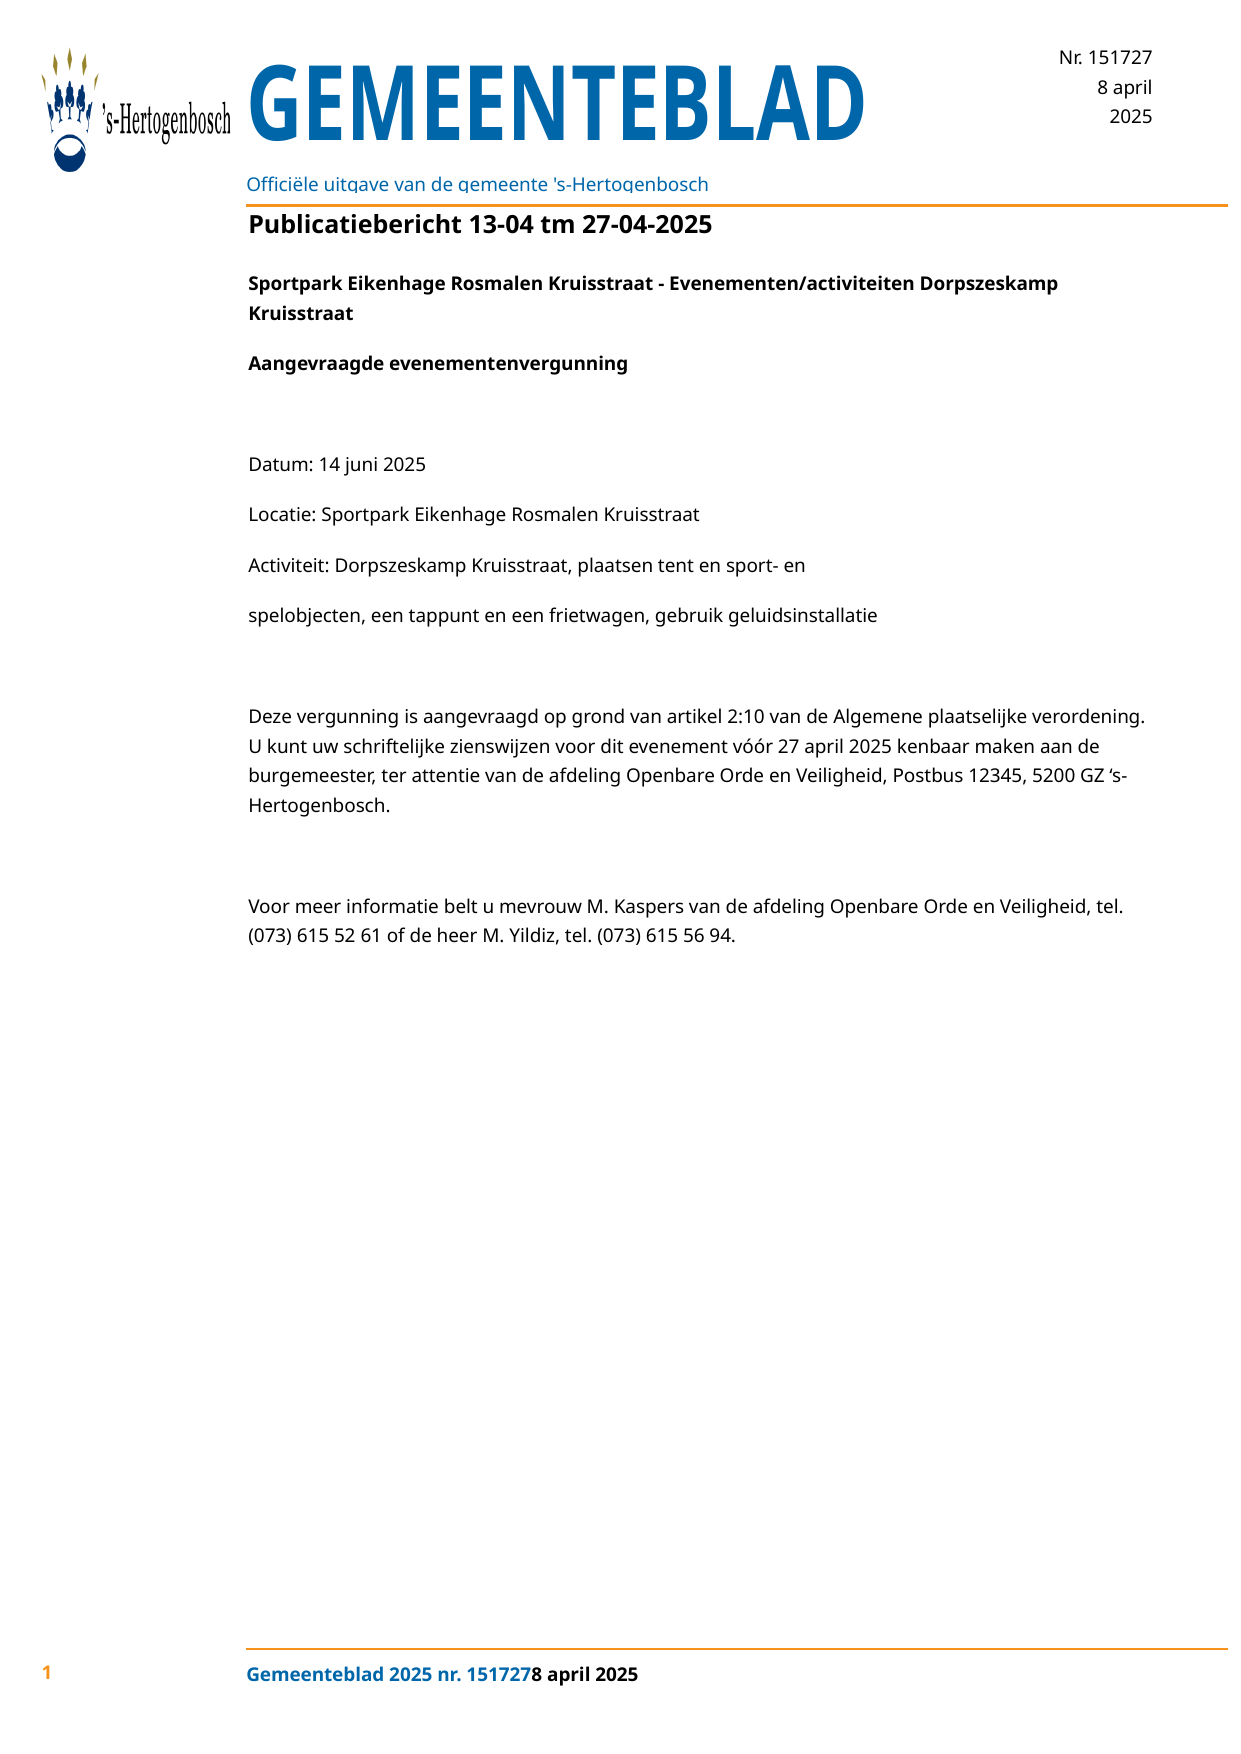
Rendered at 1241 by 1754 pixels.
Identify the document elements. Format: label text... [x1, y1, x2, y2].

text Aangevraagde evenementenvergunning [248, 350, 1152, 376]
text Publicatiebericht 13-04 tm 27-04-2025 [248, 207, 1152, 241]
text Activiteit: Dorpszeskamp Kruisstraat, plaatsen tent en sport- en [248, 552, 1152, 578]
text Datum: 14 juni 2025 [248, 451, 1152, 477]
text Voor meer informatie belt u mevrouw M. Kaspers van de afdeling Openbare Orde en Veiligheid, tel. (073) 615 52 61 of de heer M. Yildiz, tel. (073) 615 56 94. [248, 893, 1152, 948]
text Deze vergunning is aangevraagd op grond van artikel 2:10 van de Algemene plaatselijke verordening. U kunt uw schriftelijke zienswijzen voor dit evenement vóór 27 april 2025 kenbaar maken aan de burgemeester, ter attentie van de afdeling Openbare Orde en Veiligheid, Postbus 12345, 5200 GZ ‘s-Hertogenbosch. [248, 703, 1152, 818]
text Sportpark Eikenhage Rosmalen Kruisstraat - Evenementen/activiteiten Dorpszeskamp Kruisstraat [248, 270, 1152, 326]
text Locatie: Sportpark Eikenhage Rosmalen Kruisstraat [248, 502, 1152, 527]
text spelobjecten, een tappunt en een frietwagen, gebruik geluidsinstallatie [248, 602, 1152, 628]
picture [41, 47, 231, 172]
